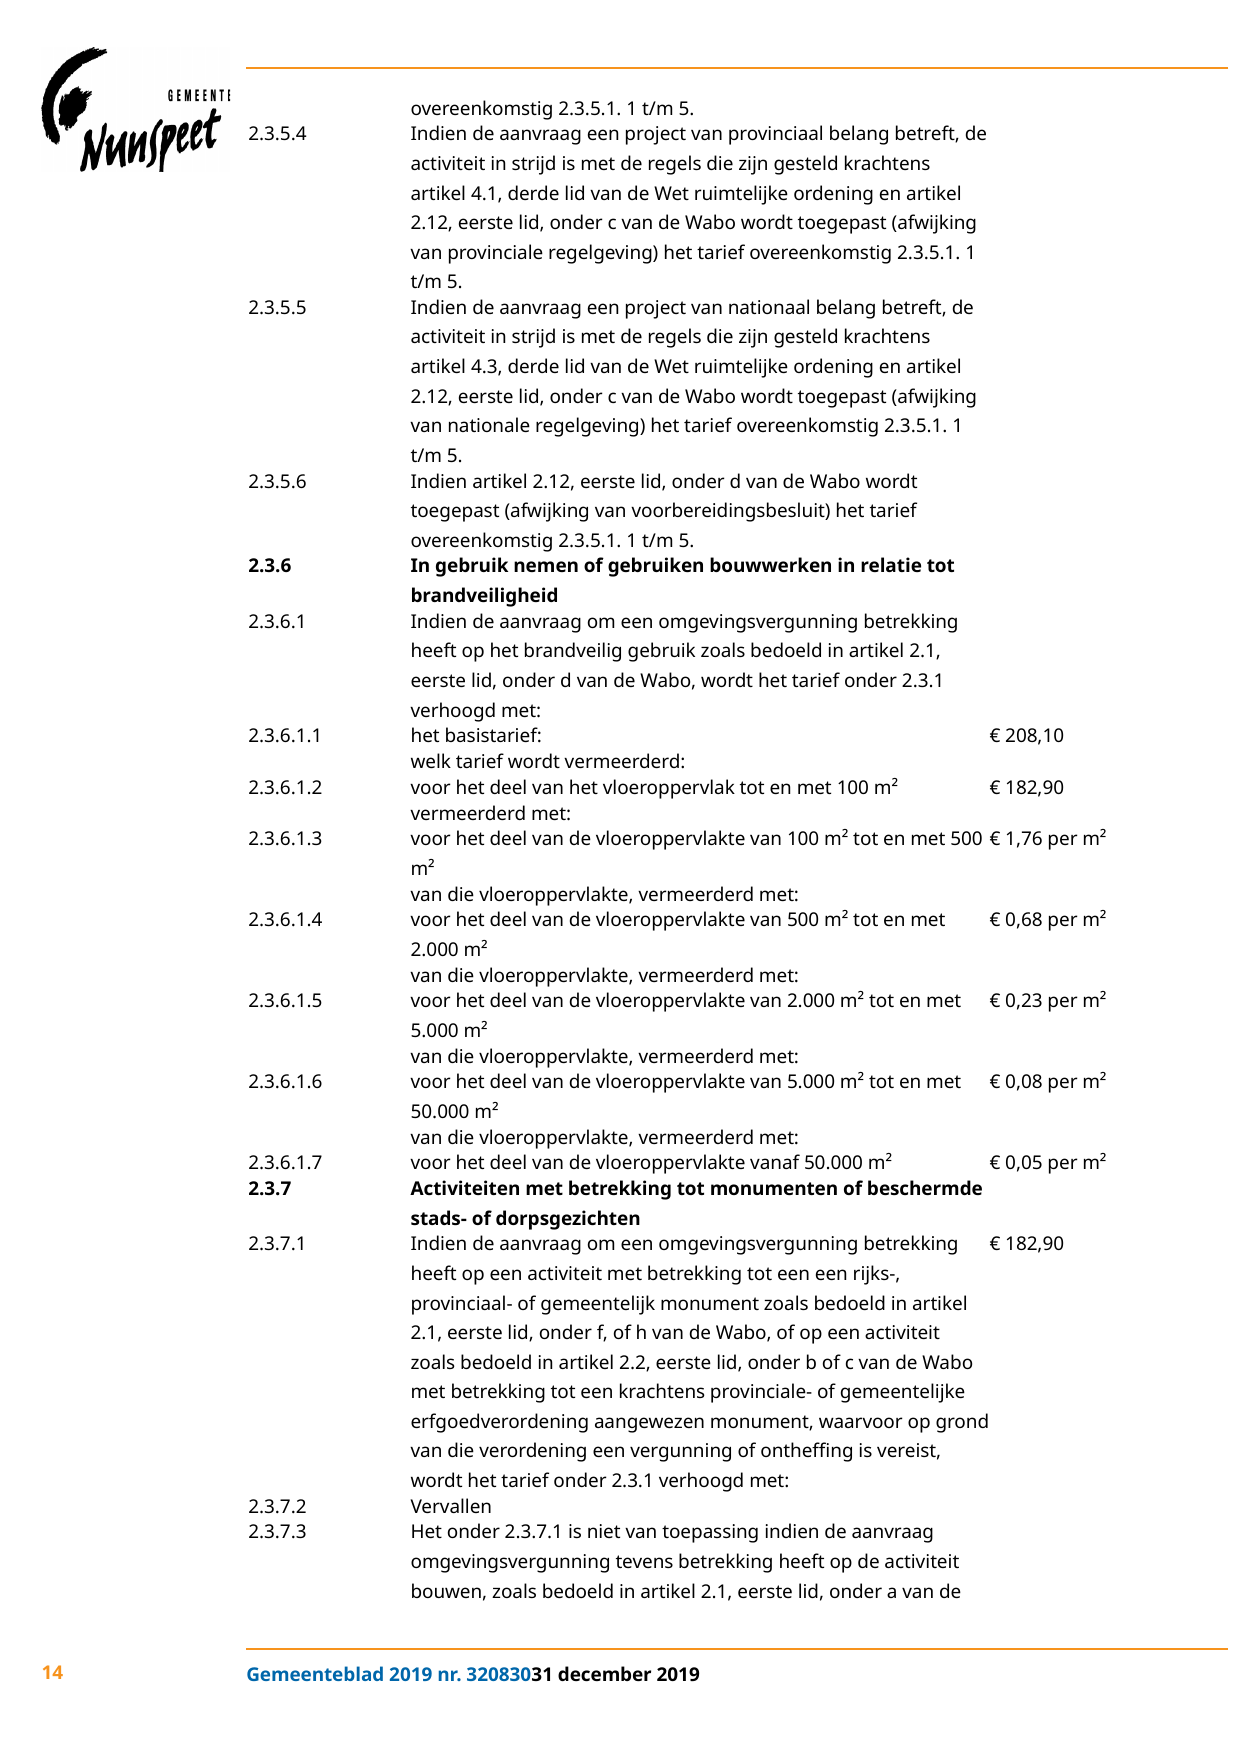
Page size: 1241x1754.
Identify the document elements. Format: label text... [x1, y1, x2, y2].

table_cell € 182,90 [989, 774, 1152, 800]
table_cell 2.3.6 [248, 553, 410, 608]
table_cell 2.3.6.1.3 [248, 825, 410, 881]
table_cell [989, 881, 1152, 906]
table_cell 2.3.6.1 [248, 608, 410, 722]
table_cell overeenkomstig 2.3.5.1. 1 t/m 5. [410, 95, 989, 121]
table_cell [989, 1124, 1152, 1149]
table_cell [989, 748, 1152, 774]
picture [41, 47, 231, 172]
table_cell 2.3.7.2 [248, 1493, 410, 1519]
table_cell [989, 962, 1152, 987]
table_cell € 0,68 per m² [989, 906, 1152, 962]
table_cell 2.3.6.1.6 [248, 1069, 410, 1124]
table_cell € 0,08 per m² [989, 1069, 1152, 1124]
table_cell [989, 1493, 1152, 1519]
table_cell Vervallen [410, 1493, 989, 1519]
table_cell 2.3.7 [248, 1175, 410, 1231]
table_cell [989, 800, 1152, 825]
table_cell € 0,05 per m² [989, 1150, 1152, 1175]
table_cell 2.3.7.1 [248, 1231, 410, 1493]
table_cell [248, 1043, 410, 1068]
table_cell voor het deel van de vloeroppervlakte van 5.000 m² tot en met 50.000 m² [410, 1069, 989, 1124]
table_cell 2.3.5.6 [248, 468, 410, 553]
table_cell Het onder 2.3.7.1 is niet van toepassing indien de aanvraag omgevingsvergunning tevens betrekking heeft op de activiteit bouwen, zoals bedoeld in artikel 2.1, eerste lid, onder a van de [410, 1519, 989, 1604]
table_cell € 182,90 [989, 1231, 1152, 1493]
table_cell Indien de aanvraag om een omgevingsvergunning betrekking heeft op het brandveilig gebruik zoals bedoeld in artikel 2.1, eerste lid, onder d van de Wabo, wordt het tarief onder 2.3.1 verhoogd met: [410, 608, 989, 722]
table_cell 2.3.5.4 [248, 121, 410, 294]
table_cell Indien artikel 2.12, eerste lid, onder d van de Wabo wordt toegepast (afwijking van voorbereidingsbesluit) het tarief overeenkomstig 2.3.5.1. 1 t/m 5. [410, 468, 989, 553]
table_cell 2.3.6.1.5 [248, 988, 410, 1043]
table_cell welk tarief wordt vermeerderd: [410, 748, 989, 774]
table_cell € 208,10 [989, 723, 1152, 748]
table_cell 2.3.6.1.2 [248, 774, 410, 800]
table_cell [248, 1124, 410, 1149]
table_cell Indien de aanvraag een project van provinciaal belang betreft, de activiteit in strijd is met de regels die zijn gesteld krachtens artikel 4.1, derde lid van de Wet ruimtelijke ordening en artikel 2.12, eerste lid, onder c van de Wabo wordt toegepast (afwijking van provinciale regelgeving) het tarief overeenkomstig 2.3.5.1. 1 t/m 5. [410, 121, 989, 294]
table_cell [989, 1175, 1152, 1231]
table_cell [248, 95, 410, 121]
table_cell [989, 1519, 1152, 1604]
table_cell [248, 881, 410, 906]
table_cell Activiteiten met betrekking tot monumenten of beschermde stads- of dorpsgezichten [410, 1175, 989, 1231]
table_cell 2.3.6.1.7 [248, 1150, 410, 1175]
table_cell 2.3.7.3 [248, 1519, 410, 1604]
table_cell voor het deel van de vloeroppervlakte van 500 m² tot en met 2.000 m² [410, 906, 989, 962]
table_cell [248, 962, 410, 987]
table_cell van die vloeroppervlakte, vermeerderd met: [410, 962, 989, 987]
table_cell vermeerderd met: [410, 800, 989, 825]
table_cell [989, 294, 1152, 468]
table_cell van die vloeroppervlakte, vermeerderd met: [410, 881, 989, 906]
table_cell Indien de aanvraag een project van nationaal belang betreft, de activiteit in strijd is met de regels die zijn gesteld krachtens artikel 4.3, derde lid van de Wet ruimtelijke ordening en artikel 2.12, eerste lid, onder c van de Wabo wordt toegepast (afwijking van nationale regelgeving) het tarief overeenkomstig 2.3.5.1. 1 t/m 5. [410, 294, 989, 468]
table_cell [248, 800, 410, 825]
table_cell Indien de aanvraag om een omgevingsvergunning betrekking heeft op een activiteit met betrekking tot een een rijks-, provinciaal- of gemeentelijk monument zoals bedoeld in artikel 2.1, eerste lid, onder f, of h van de Wabo, of op een activiteit zoals bedoeld in artikel 2.2, eerste lid, onder b of c van de Wabo met betrekking tot een krachtens provinciale- of gemeentelijke erfgoedverordening aangewezen monument, waarvoor op grond van die verordening een vergunning of ontheffing is vereist, wordt het tarief onder 2.3.1 verhoogd met: [410, 1231, 989, 1493]
table_cell [989, 121, 1152, 294]
table_cell [989, 553, 1152, 608]
table_cell van die vloeroppervlakte, vermeerderd met: [410, 1124, 989, 1149]
table_cell [989, 1043, 1152, 1068]
table_cell voor het deel van de vloeroppervlakte vanaf 50.000 m² [410, 1150, 989, 1175]
table_cell het basistarief: [410, 723, 989, 748]
table_cell [989, 608, 1152, 722]
table_cell € 0,23 per m² [989, 988, 1152, 1043]
table_cell 2.3.5.5 [248, 294, 410, 468]
table_cell voor het deel van de vloeroppervlakte van 2.000 m² tot en met 5.000 m² [410, 988, 989, 1043]
table_cell van die vloeroppervlakte, vermeerderd met: [410, 1043, 989, 1068]
table_cell In gebruik nemen of gebruiken bouwwerken in relatie tot brandveiligheid [410, 553, 989, 608]
table_cell voor het deel van de vloeroppervlakte van 100 m² tot en met 500 m² [410, 825, 989, 881]
table_cell [989, 95, 1152, 121]
table_cell [248, 748, 410, 774]
table_cell 2.3.6.1.4 [248, 906, 410, 962]
table_cell [989, 468, 1152, 553]
table_cell voor het deel van het vloeroppervlak tot en met 100 m² [410, 774, 989, 800]
table_cell 2.3.6.1.1 [248, 723, 410, 748]
table_cell € 1,76 per m² [989, 825, 1152, 881]
